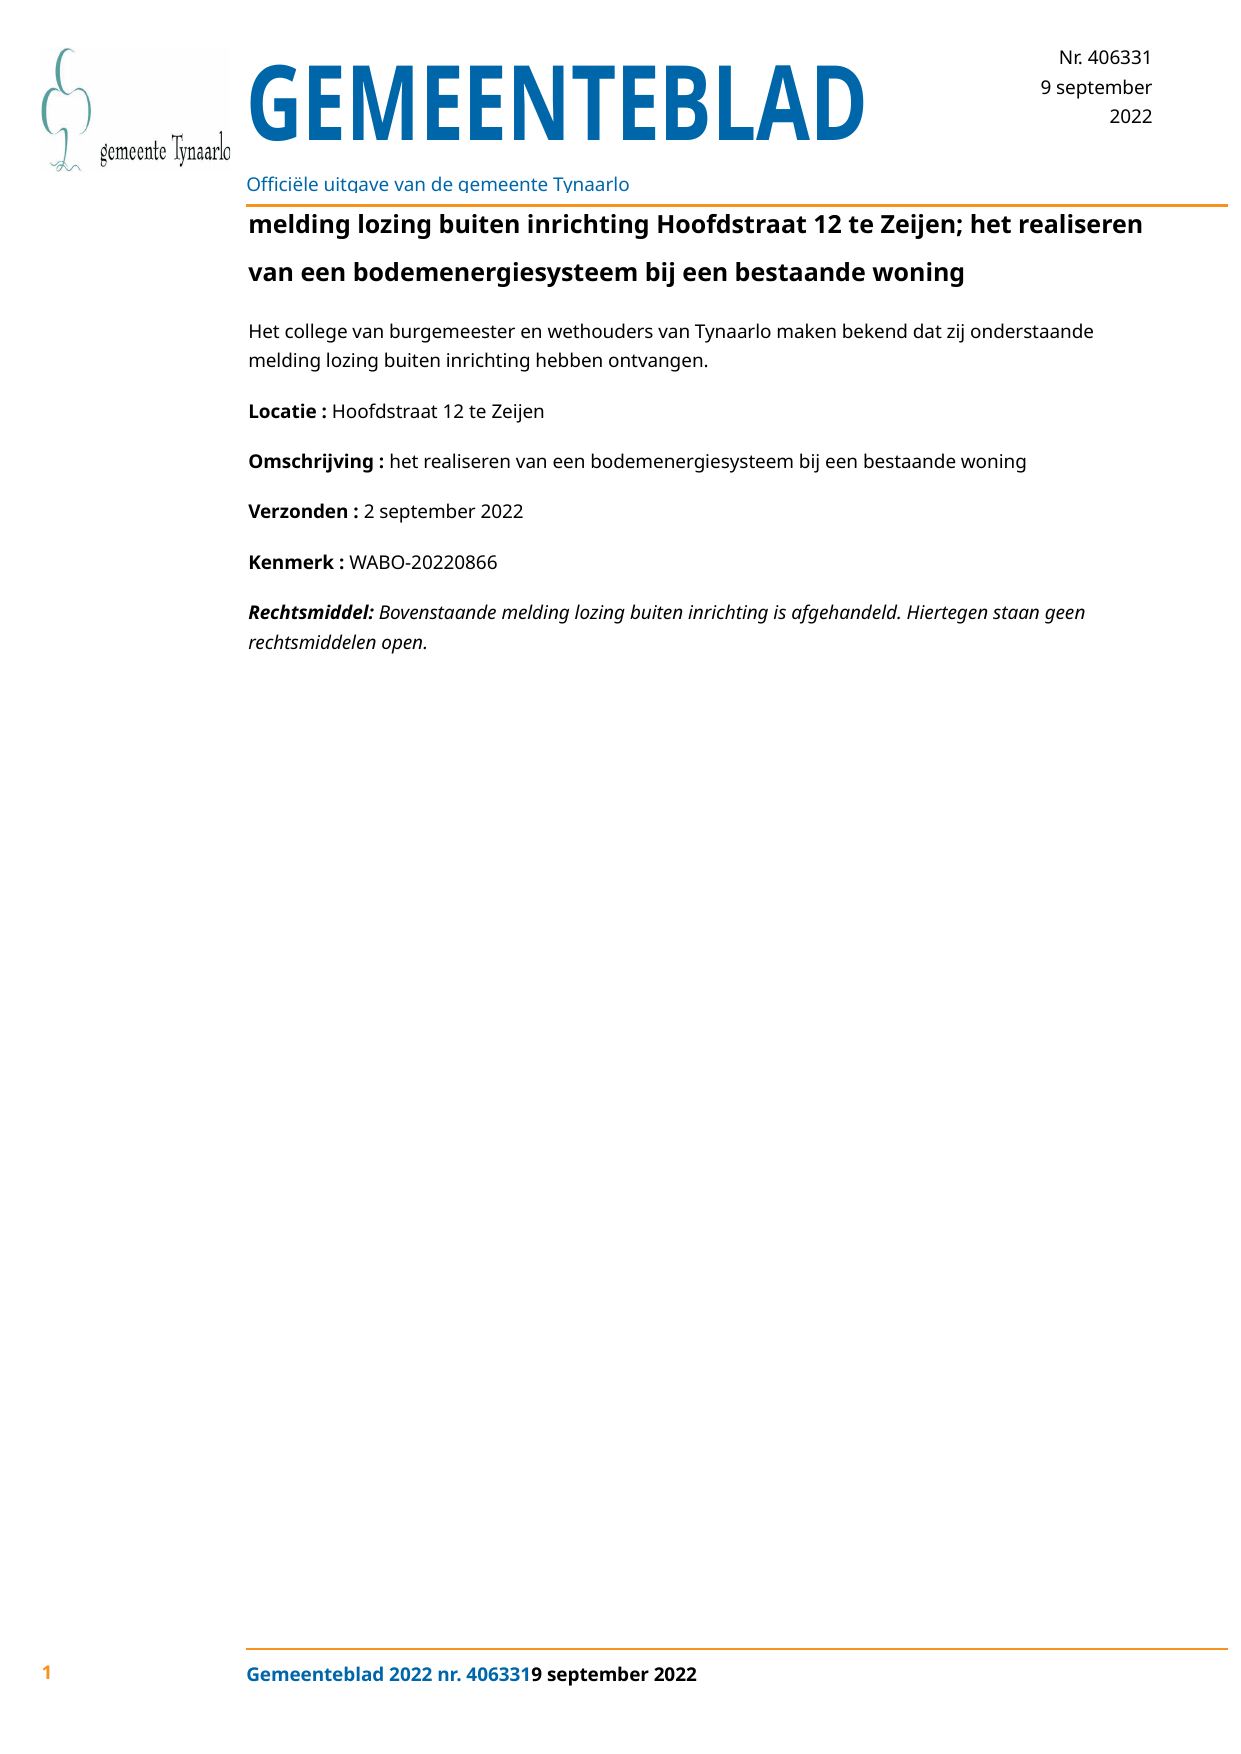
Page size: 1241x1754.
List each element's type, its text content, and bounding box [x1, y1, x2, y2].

text Omschrijving : het realiseren van een bodemenergiesysteem bij een bestaande woning [248, 448, 1152, 474]
text Verzonden : 2 september 2022 [248, 499, 1152, 524]
text Rechtsmiddel: Bovenstaande melding lozing buiten inrichting is afgehandeld. Hiertegen staan geen rechtsmiddelen open. [248, 599, 1152, 655]
text Locatie : Hoofdstraat 12 te Zeijen [248, 398, 1152, 424]
text Kenmerk : WABO-20220866 [248, 549, 1152, 575]
text melding lozing buiten inrichting Hoofdstraat 12 te Zeijen; het realiseren van een bodemenergiesysteem bij een bestaande woning [248, 207, 1152, 288]
picture [41, 47, 231, 172]
text Het college van burgemeester en wethouders van Tynaarlo maken bekend dat zij onderstaande melding lozing buiten inrichting hebben ontvangen. [248, 318, 1152, 373]
